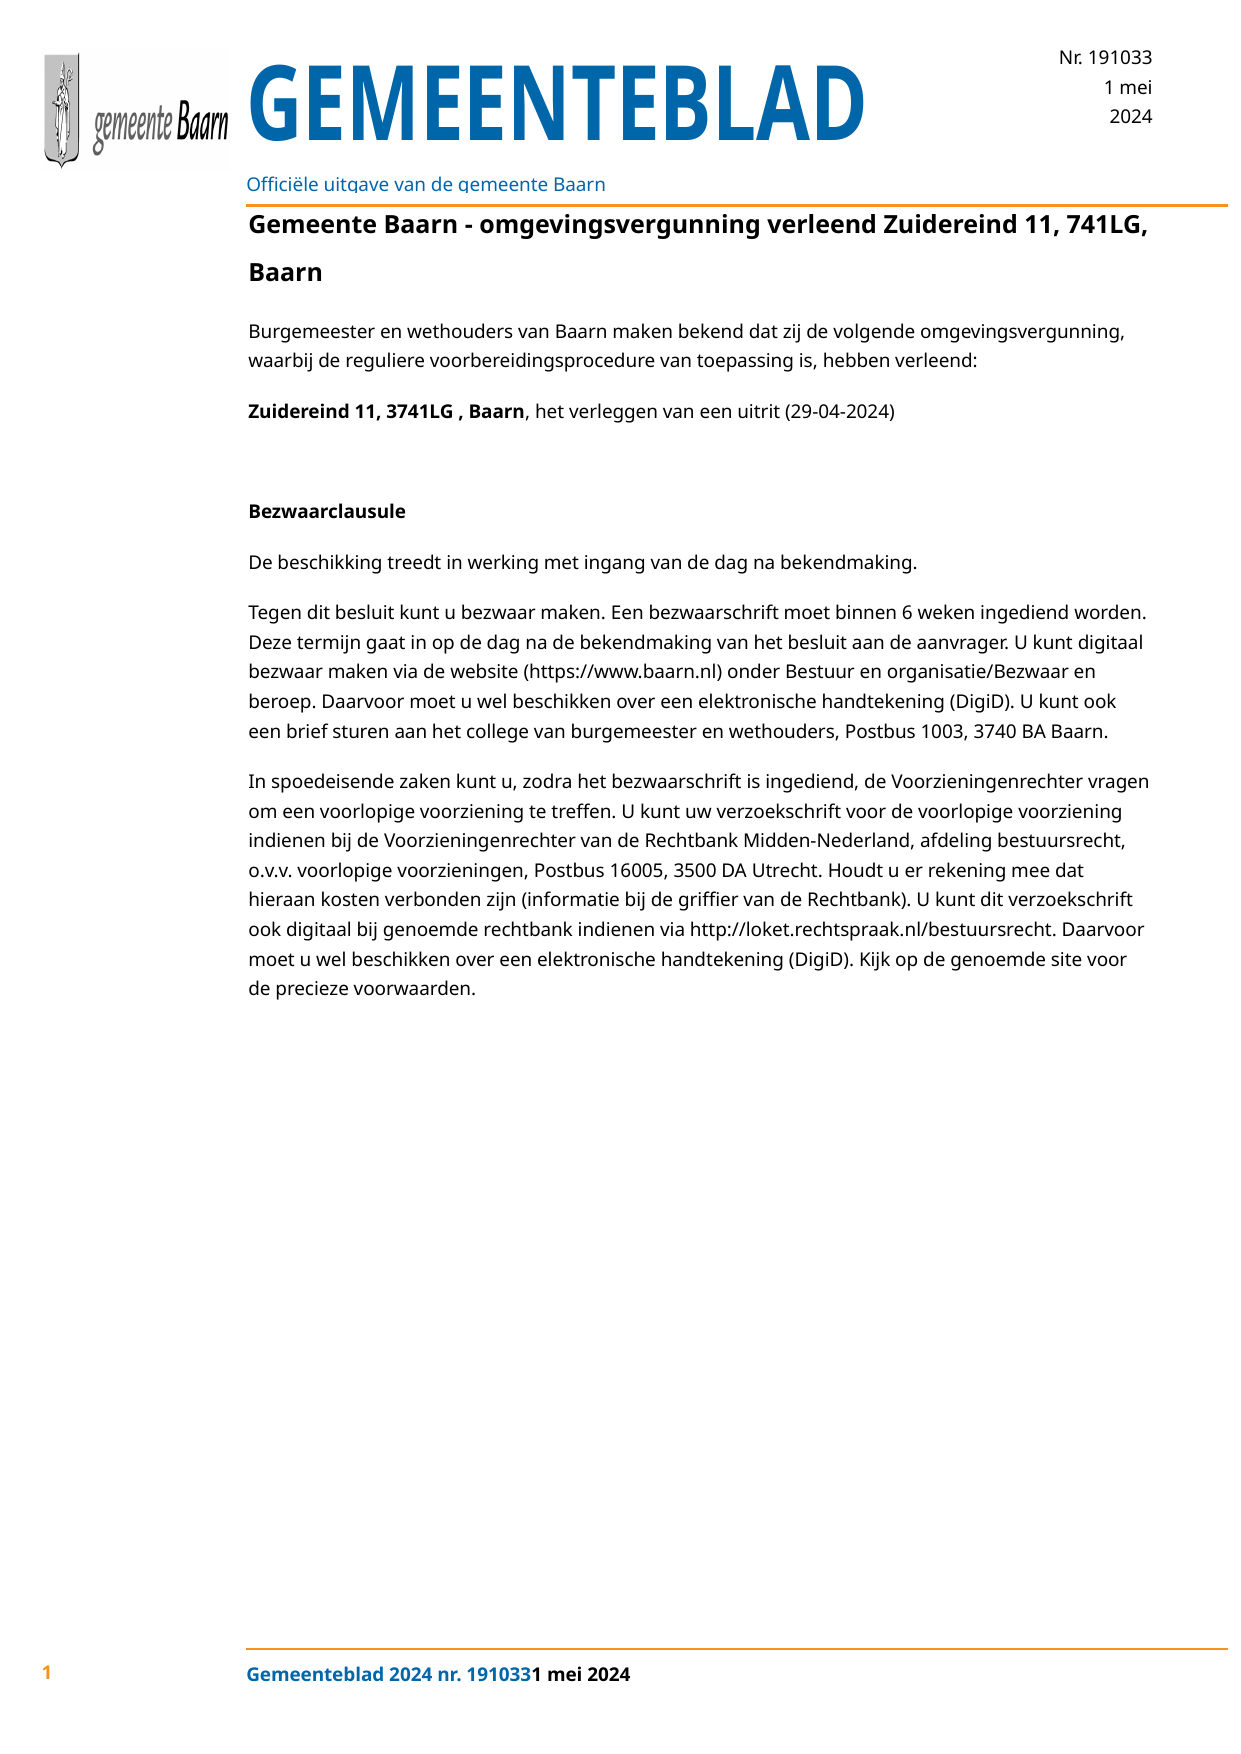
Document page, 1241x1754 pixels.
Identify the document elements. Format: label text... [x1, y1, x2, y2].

text In spoedeisende zaken kunt u, zodra het bezwaarschrift is ingediend, de Voorzieningenrechter vragen om een voorlopige voorziening te treffen. U kunt uw verzoekschrift voor de voorlopige voorziening indienen bij de Voorzieningenrechter van de Rechtbank Midden-Nederland, afdeling bestuursrecht, o.v.v. voorlopige voorzieningen, Postbus 16005, 3500 DA Utrecht. Houdt u er rekening mee dat hieraan kosten verbonden zijn (informatie bij de griffier van de Rechtbank). U kunt dit verzoekschrift ook digitaal bij genoemde rechtbank indienen via http://loket.rechtspraak.nl/bestuursrecht. Daarvoor moet u wel beschikken over een elektronische handtekening (DigiD). Kijk op de genoemde site voor de precieze voorwaarden. [248, 768, 1152, 1001]
text Burgemeester en wethouders van Baarn maken bekend dat zij de volgende omgevingsvergunning, waarbij de reguliere voorbereidingsprocedure van toepassing is, hebben verleend: [248, 318, 1152, 373]
text Tegen dit besluit kunt u bezwaar maken. Een bezwaarschrift moet binnen 6 weken ingediend worden. Deze termijn gaat in op de dag na de bekendmaking van het besluit aan de aanvrager. U kunt digitaal bezwaar maken via de website (https://www.baarn.nl) onder Bestuur en organisatie/Bezwaar en beroep. Daarvoor moet u wel beschikken over een elektronische handtekening (DigiD). U kunt ook een brief sturen aan het college van burgemeester en wethouders, Postbus 1003, 3740 BA Baarn. [248, 599, 1152, 744]
text De beschikking treedt in werking met ingang van de dag na bekendmaking. [248, 549, 1152, 575]
text Zuidereind 11, 3741LG , Baarn, het verleggen van een uitrit (29-04-2024) [248, 398, 1152, 424]
text Bezwaarclausule [248, 499, 1152, 524]
picture [41, 47, 231, 172]
text Gemeente Baarn - omgevingsvergunning verleend Zuidereind 11, 741LG, Baarn [248, 207, 1152, 288]
